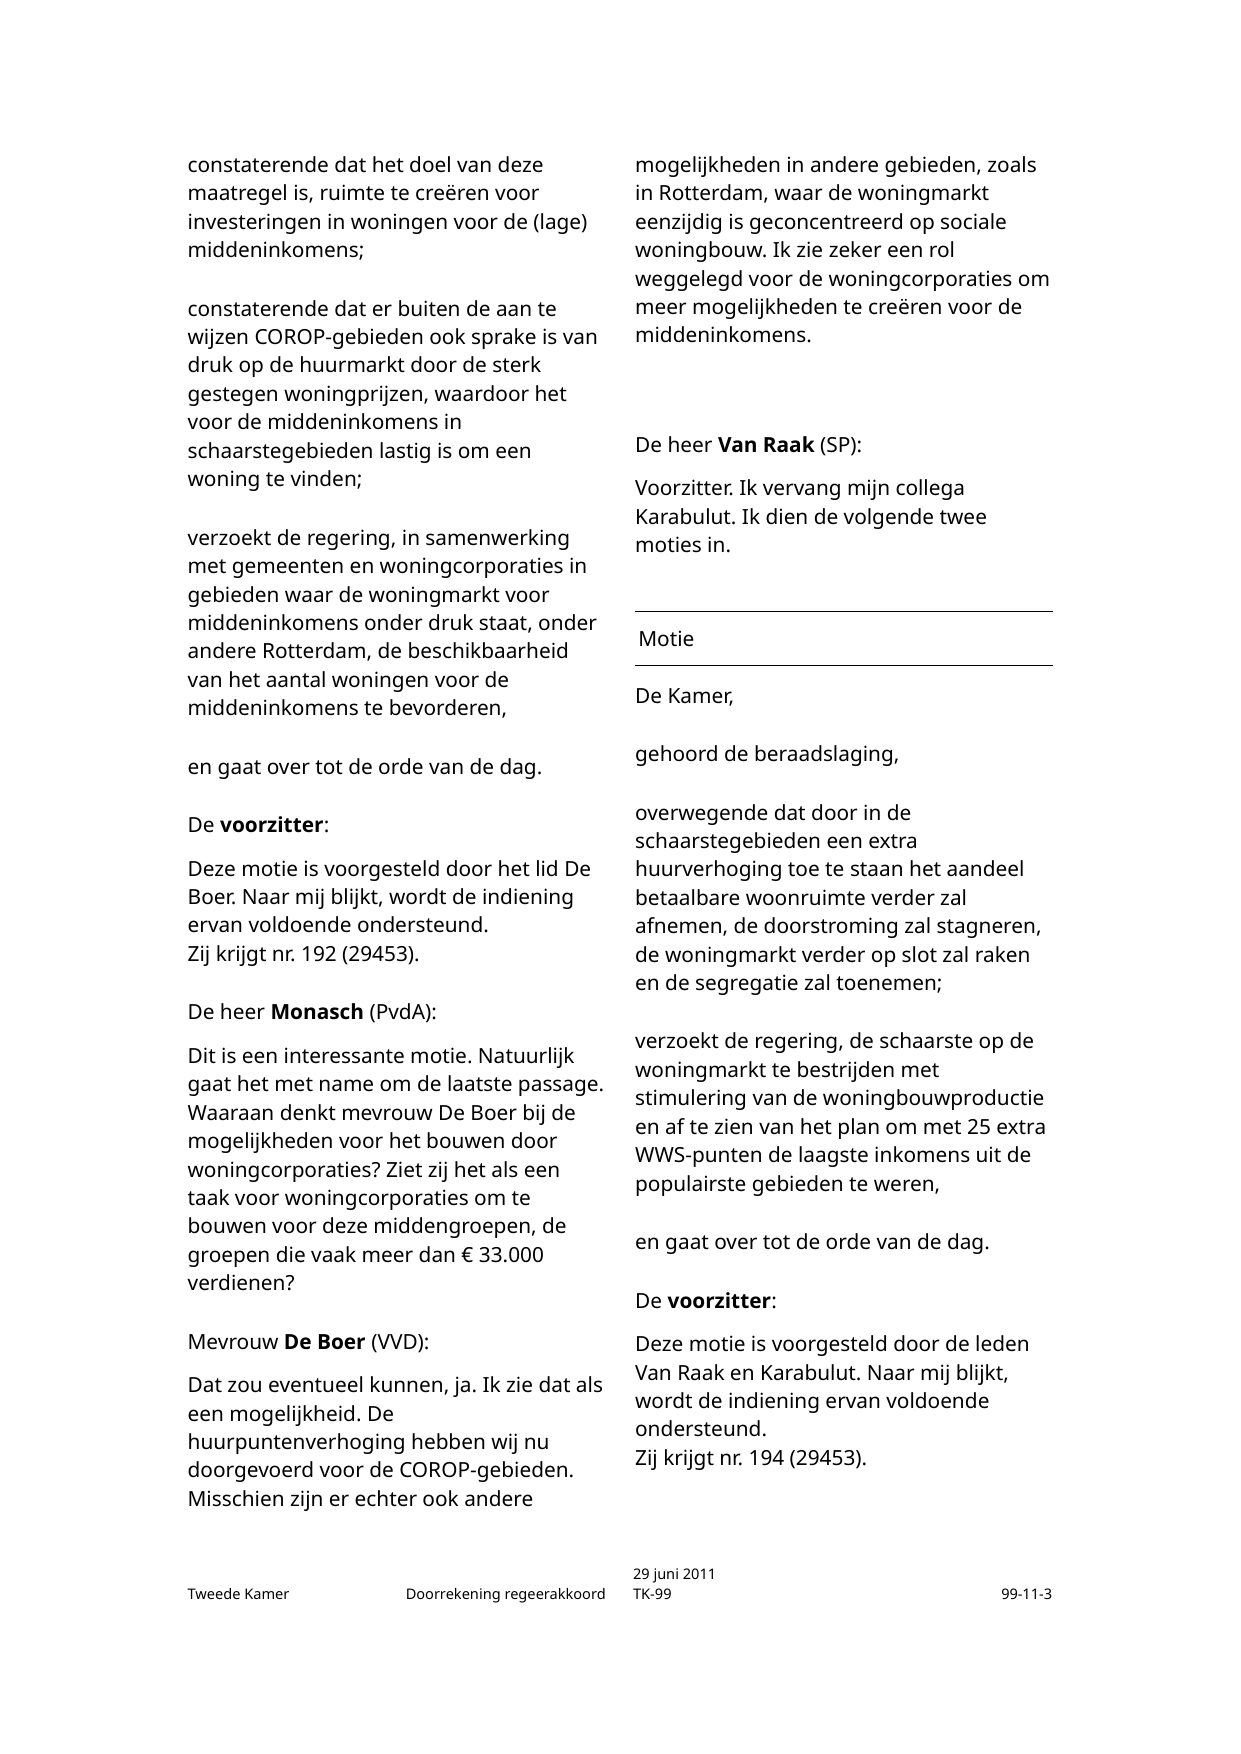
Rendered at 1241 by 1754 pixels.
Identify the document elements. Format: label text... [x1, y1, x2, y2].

text gehoord de beraadslaging, [635, 739, 1053, 768]
text constaterende dat er buiten de aan te wijzen COROP-gebieden ook sprake is van druk op de huurmarkt door de sterk gestegen woningprijzen, waardoor het voor de middeninkomens in schaarstegebieden lastig is om een woning te vinden; [187, 294, 605, 493]
text De heer Monasch (PvdA): [187, 997, 605, 1026]
text verzoekt de regering, in samenwerking met gemeenten en woningcorporaties in gebieden waar de woningmarkt voor middeninkomens onder druk staat, onder andere Rotterdam, de beschikbaarheid van het aantal woningen voor de middeninkomens te bevorderen, [187, 523, 605, 722]
text Zij krijgt nr. 194 (29453). [635, 1443, 1053, 1471]
text De heer Van Raak (SP): [635, 430, 1053, 458]
text  [635, 379, 1053, 407]
text Dat zou eventueel kunnen, ja. Ik zie dat als een mogelijkheid. De huurpuntenverhoging hebben wij nu doorgevoerd voor de COROP-gebieden. Misschien zijn er echter ook andere [187, 1370, 605, 1512]
text constaterende dat het doel van deze maatregel is, ruimte te creëren voor investeringen in woningen voor de (lage) middeninkomens; [187, 150, 605, 264]
text overwegende dat door in de schaarstegebieden een extra huurverhoging toe te staan het aandeel betaalbare woonruimte verder zal afnemen, de doorstroming zal stagneren, de woningmarkt verder op slot zal raken en de segregatie zal toenemen; [635, 798, 1053, 997]
text Deze motie is voorgesteld door de leden Van Raak en Karabulut. Naar mij blijkt, wordt de indiening ervan voldoende ondersteund. [635, 1329, 1053, 1443]
text verzoekt de regering, de schaarste op de woningmarkt te bestrijden met stimulering van de woningbouwproductie en af te zien van het plan om met 25 extra WWS-punten de laagste inkomens uit de populairste gebieden te weren, [635, 1027, 1053, 1197]
text en gaat over tot de orde van de dag. [635, 1227, 1053, 1256]
text Voorzitter. Ik vervang mijn collega Karabulut. Ik dien de volgende twee moties in. [635, 473, 1053, 559]
text De voorzitter: [635, 1286, 1053, 1314]
text Mevrouw De Boer (VVD): [187, 1327, 605, 1355]
text mogelijkheden in andere gebieden, zoals in Rotterdam, waar de woningmarkt eenzijdig is geconcentreerd op sociale woningbouw. Ik zie zeker een rol weggelegd voor de woningcorporaties om meer mogelijkheden te creëren voor de middeninkomens. [635, 150, 1053, 349]
text en gaat over tot de orde van de dag. [187, 752, 605, 780]
subtitle Motie [635, 612, 1053, 665]
text Deze motie is voorgesteld door het lid De Boer. Naar mij blijkt, wordt de indiening ervan voldoende ondersteund. [187, 854, 605, 939]
text Dit is een interessante motie. Natuurlijk gaat het met name om de laatste passage. Waaraan denkt mevrouw De Boer bij de mogelijkheden voor het bouwen door woningcorporaties? Ziet zij het als een taak voor woningcorporaties om te bouwen voor deze middengroepen, de groepen die vaak meer dan € 33.000 verdienen? [187, 1041, 605, 1297]
text De voorzitter: [187, 810, 605, 839]
text Zij krijgt nr. 192 (29453). [187, 939, 605, 967]
text De Kamer, [635, 681, 1053, 709]
